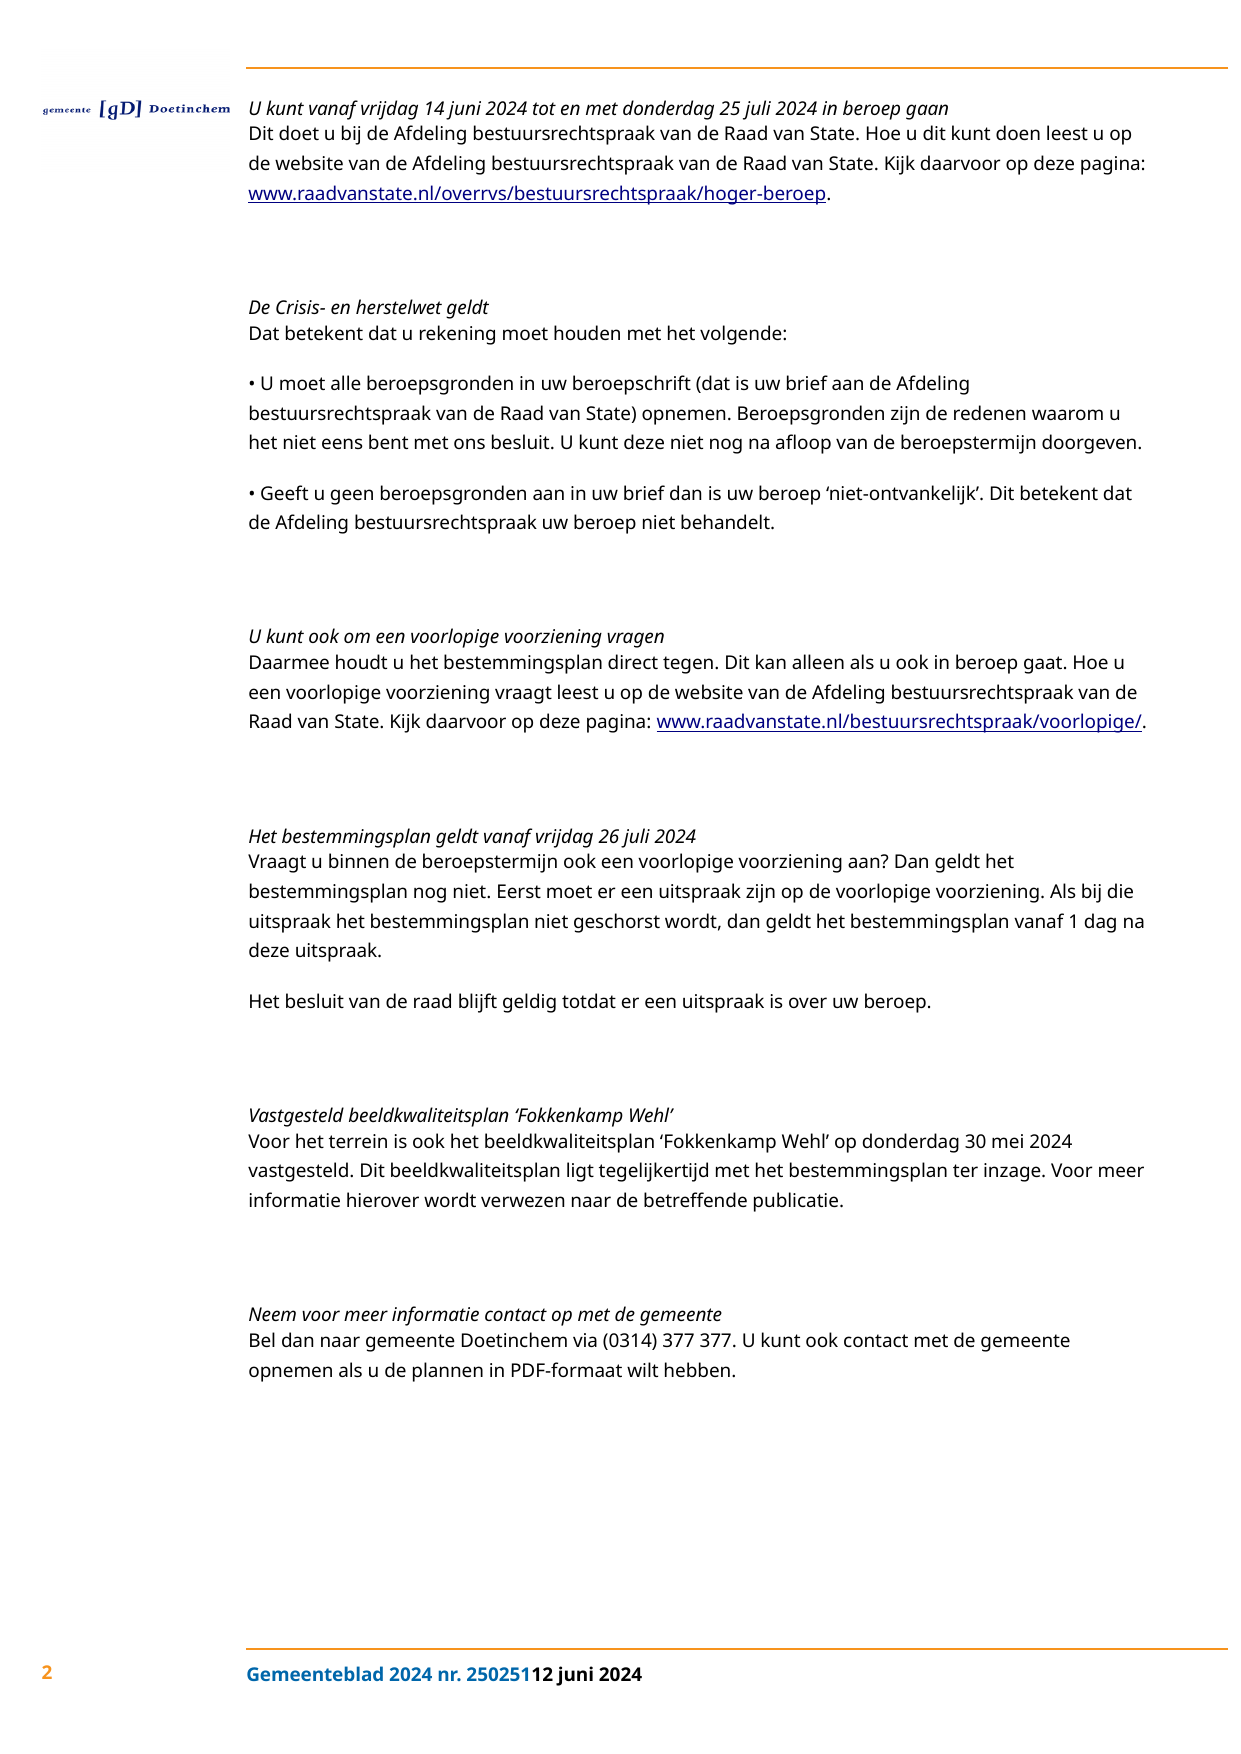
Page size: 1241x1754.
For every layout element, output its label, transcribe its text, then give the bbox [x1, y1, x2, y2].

text Dat betekent dat u rekening moet houden met het volgende: [248, 320, 1152, 346]
text • U moet alle beroepsgronden in uw beroepschrift (dat is uw brief aan de Afdeling bestuursrechtspraak van de Raad van State) opnemen. Beroepsgronden zijn de redenen waarom u het niet eens bent met ons besluit. U kunt deze niet nog na afloop van de beroepstermijn doorgeven. [248, 370, 1152, 455]
text Het bestemmingsplan geldt vanaf vrijdag 26 juli 2024 [248, 823, 1152, 849]
text Bel dan naar gemeente Doetinchem via (0314) 377 377. U kunt ook contact met de gemeente opnemen als u de plannen in PDF-formaat wilt hebben. [248, 1327, 1152, 1383]
text Voor het terrein is ook het beeldkwaliteitsplan ‘Fokkenkamp Wehl’ op donderdag 30 mei 2024 vastgesteld. Dit beeldkwaliteitsplan ligt tegelijkertijd met het bestemmingsplan ter inzage. Voor meer informatie hierover wordt verwezen naar de betreffende publicatie. [248, 1128, 1152, 1213]
text Neem voor meer informatie contact op met de gemeente [248, 1302, 1152, 1327]
text Vraagt u binnen de beroepstermijn ook een voorlopige voorziening aan? Dan geldt het bestemmingsplan nog niet. Eerst moet er een uitspraak zijn op de voorlopige voorziening. Als bij die uitspraak het bestemmingsplan niet geschorst wordt, dan geldt het bestemmingsplan vanaf 1 dag na deze uitspraak. [248, 849, 1152, 963]
text • Geeft u geen beroepsgronden aan in uw brief dan is uw beroep ‘niet-ontvankelijk’. Dit betekent dat de Afdeling bestuursrechtspraak uw beroep niet behandelt. [248, 480, 1152, 535]
text U kunt vanaf vrijdag 14 juni 2024 tot en met donderdag 25 juli 2024 in beroep gaan [248, 95, 1152, 121]
text De Crisis- en herstelwet geldt [248, 294, 1152, 320]
text Het besluit van de raad blijft geldig totdat er een uitspraak is over uw beroep. [248, 988, 1152, 1014]
text U kunt ook om een voorlopige voorziening vragen [248, 624, 1152, 649]
picture [41, 47, 231, 172]
text Daarmee houdt u het bestemmingsplan direct tegen. Dit kan alleen als u ook in beroep gaat. Hoe u een voorlopige voorziening vraagt leest u op de website van de Afdeling bestuursrechtspraak van de Raad van State. Kijk daarvoor op deze pagina: www.raadvanstate.nl/bestuursrechtspraak/voorlopige/. [248, 649, 1152, 734]
text Dit doet u bij de Afdeling bestuursrechtspraak van de Raad van State. Hoe u dit kunt doen leest u op de website van de Afdeling bestuursrechtspraak van de Raad van State. Kijk daarvoor op deze pagina: www.raadvanstate.nl/overrvs/bestuursrechtspraak/hoger-beroep. [248, 121, 1152, 205]
text Vastgesteld beeldkwaliteitsplan ‘Fokkenkamp Wehl’ [248, 1102, 1152, 1128]
